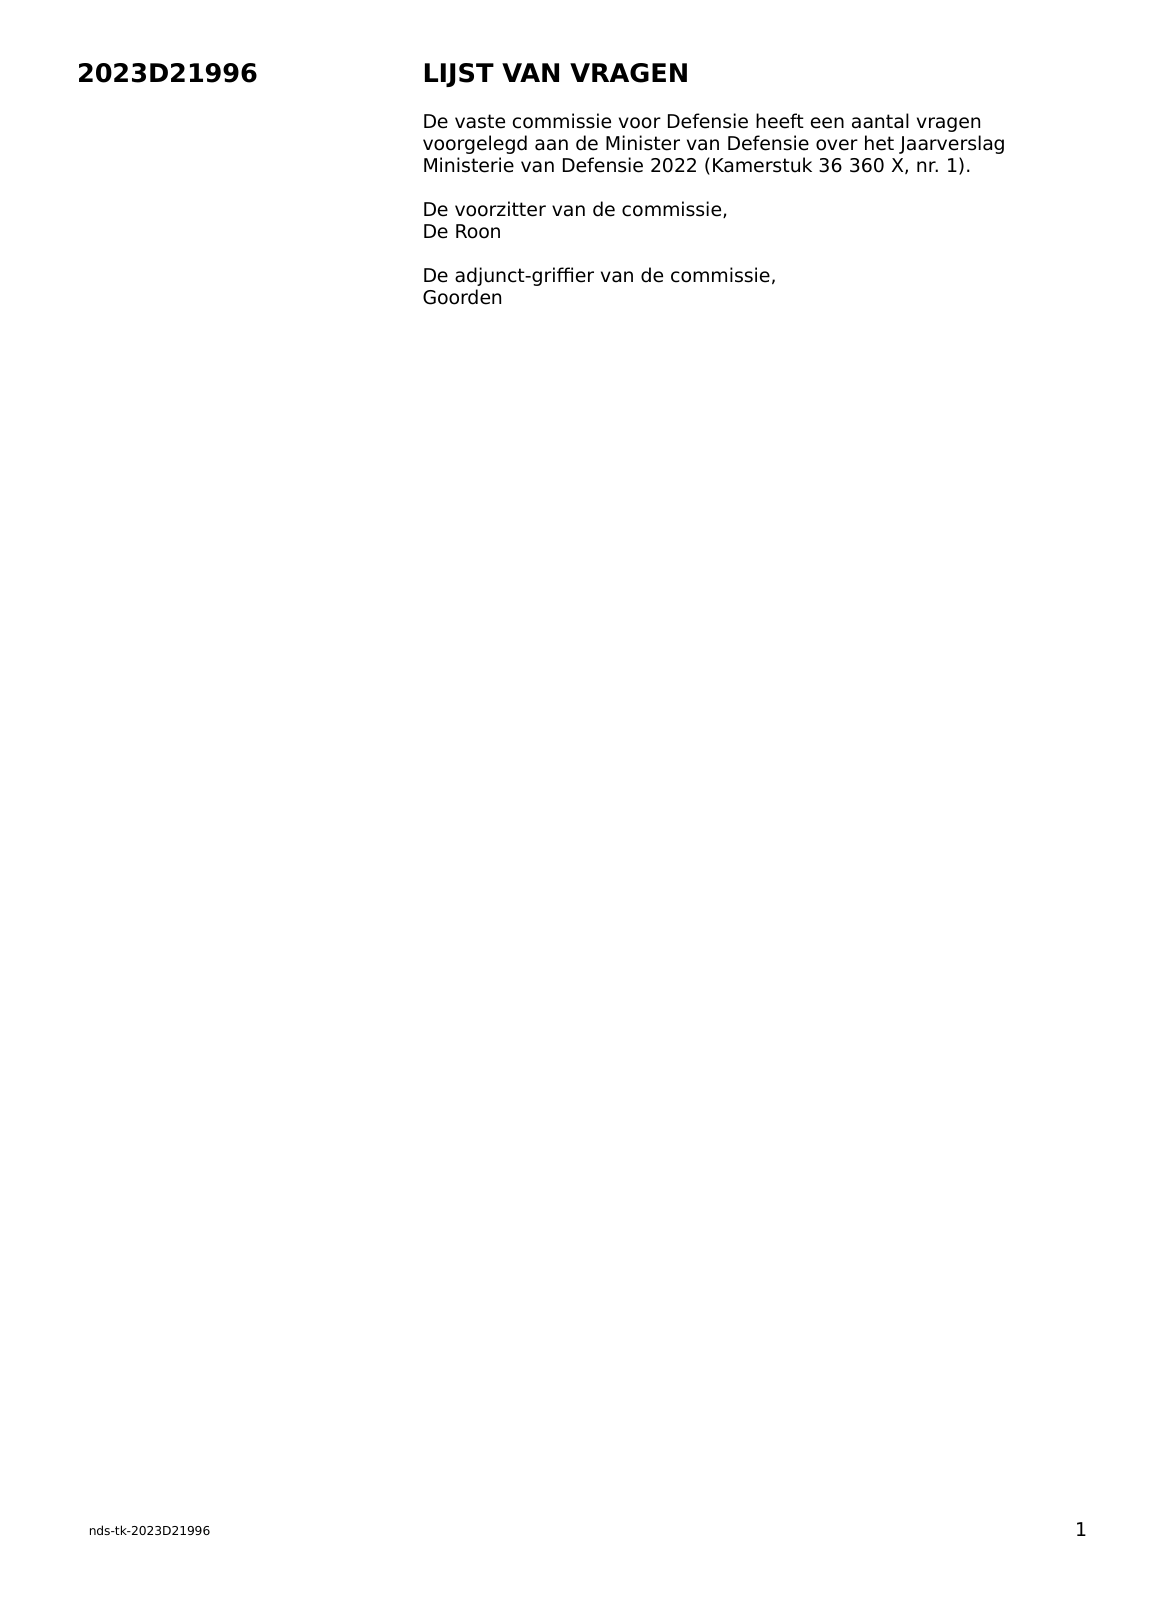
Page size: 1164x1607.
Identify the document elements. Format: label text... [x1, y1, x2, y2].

text De vaste commissie voor Defensie heeft een aantal vragen voorgelegd aan de Minister van Defensie over het Jaarverslag Ministerie van Defensie 2022 (Kamerstuk 36 360 X, nr. 1). [422, 111, 1087, 177]
text 2023D21996 LIJST VAN VRAGEN [77, 59, 1087, 89]
text De adjunct-griffier van de commissie, [422, 265, 1087, 287]
text De voorzitter van de commissie, [422, 199, 1087, 221]
text nds-tk-2023D21996 [88, 1524, 323, 1538]
text Goorden [422, 287, 1087, 309]
text De Roon [422, 221, 1087, 243]
